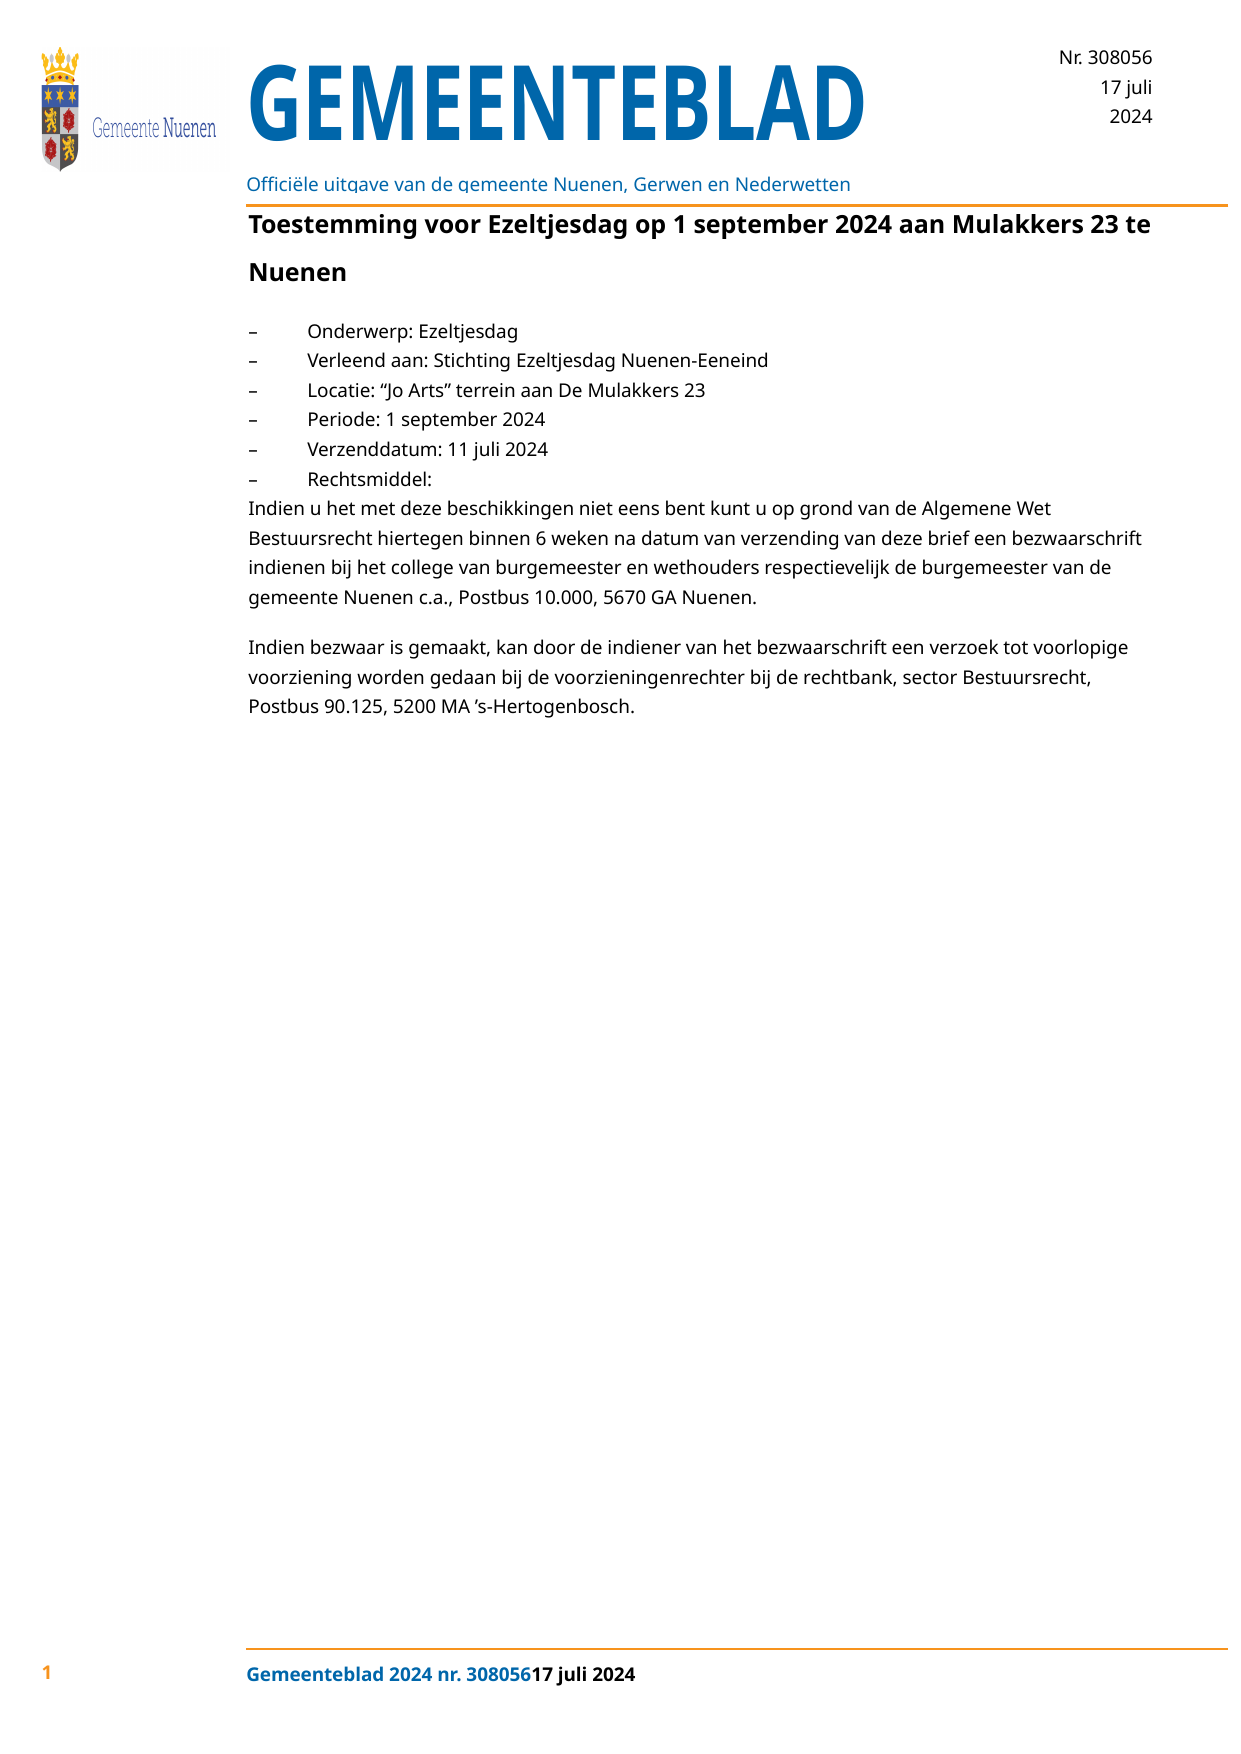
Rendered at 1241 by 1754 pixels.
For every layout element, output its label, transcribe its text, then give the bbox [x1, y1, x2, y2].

list Verleend aan: Stichting Ezeltjesdag Nuenen-Eeneind [248, 347, 1152, 373]
list Periode: 1 september 2024 [248, 407, 1152, 432]
text Toestemming voor Ezeltjesdag op 1 september 2024 aan Mulakkers 23 te Nuenen [248, 207, 1152, 288]
text Indien u het met deze beschikkingen niet eens bent kunt u op grond van de Algemene Wet Bestuursrecht hiertegen binnen 6 weken na datum van verzending van deze brief een bezwaarschrift indienen bij het college van burgemeester en wethouders respectievelijk de burgemeester van de gemeente Nuenen c.a., Postbus 10.000, 5670 GA Nuenen. [248, 495, 1152, 610]
list Locatie: “Jo Arts” terrein aan De Mulakkers 23 [248, 377, 1152, 403]
picture [41, 47, 231, 172]
text Indien bezwaar is gemaakt, kan door de indiener van het bezwaarschrift een verzoek tot voorlopige voorziening worden gedaan bij de voorzieningenrechter bij de rechtbank, sector Bestuursrecht, Postbus 90.125, 5200 MA ’s-Hertogenbosch. [248, 634, 1152, 719]
list Verzenddatum: 11 juli 2024 [248, 436, 1152, 462]
list Onderwerp: Ezeltjesdag [248, 318, 1152, 344]
list Rechtsmiddel: [248, 466, 1152, 492]
